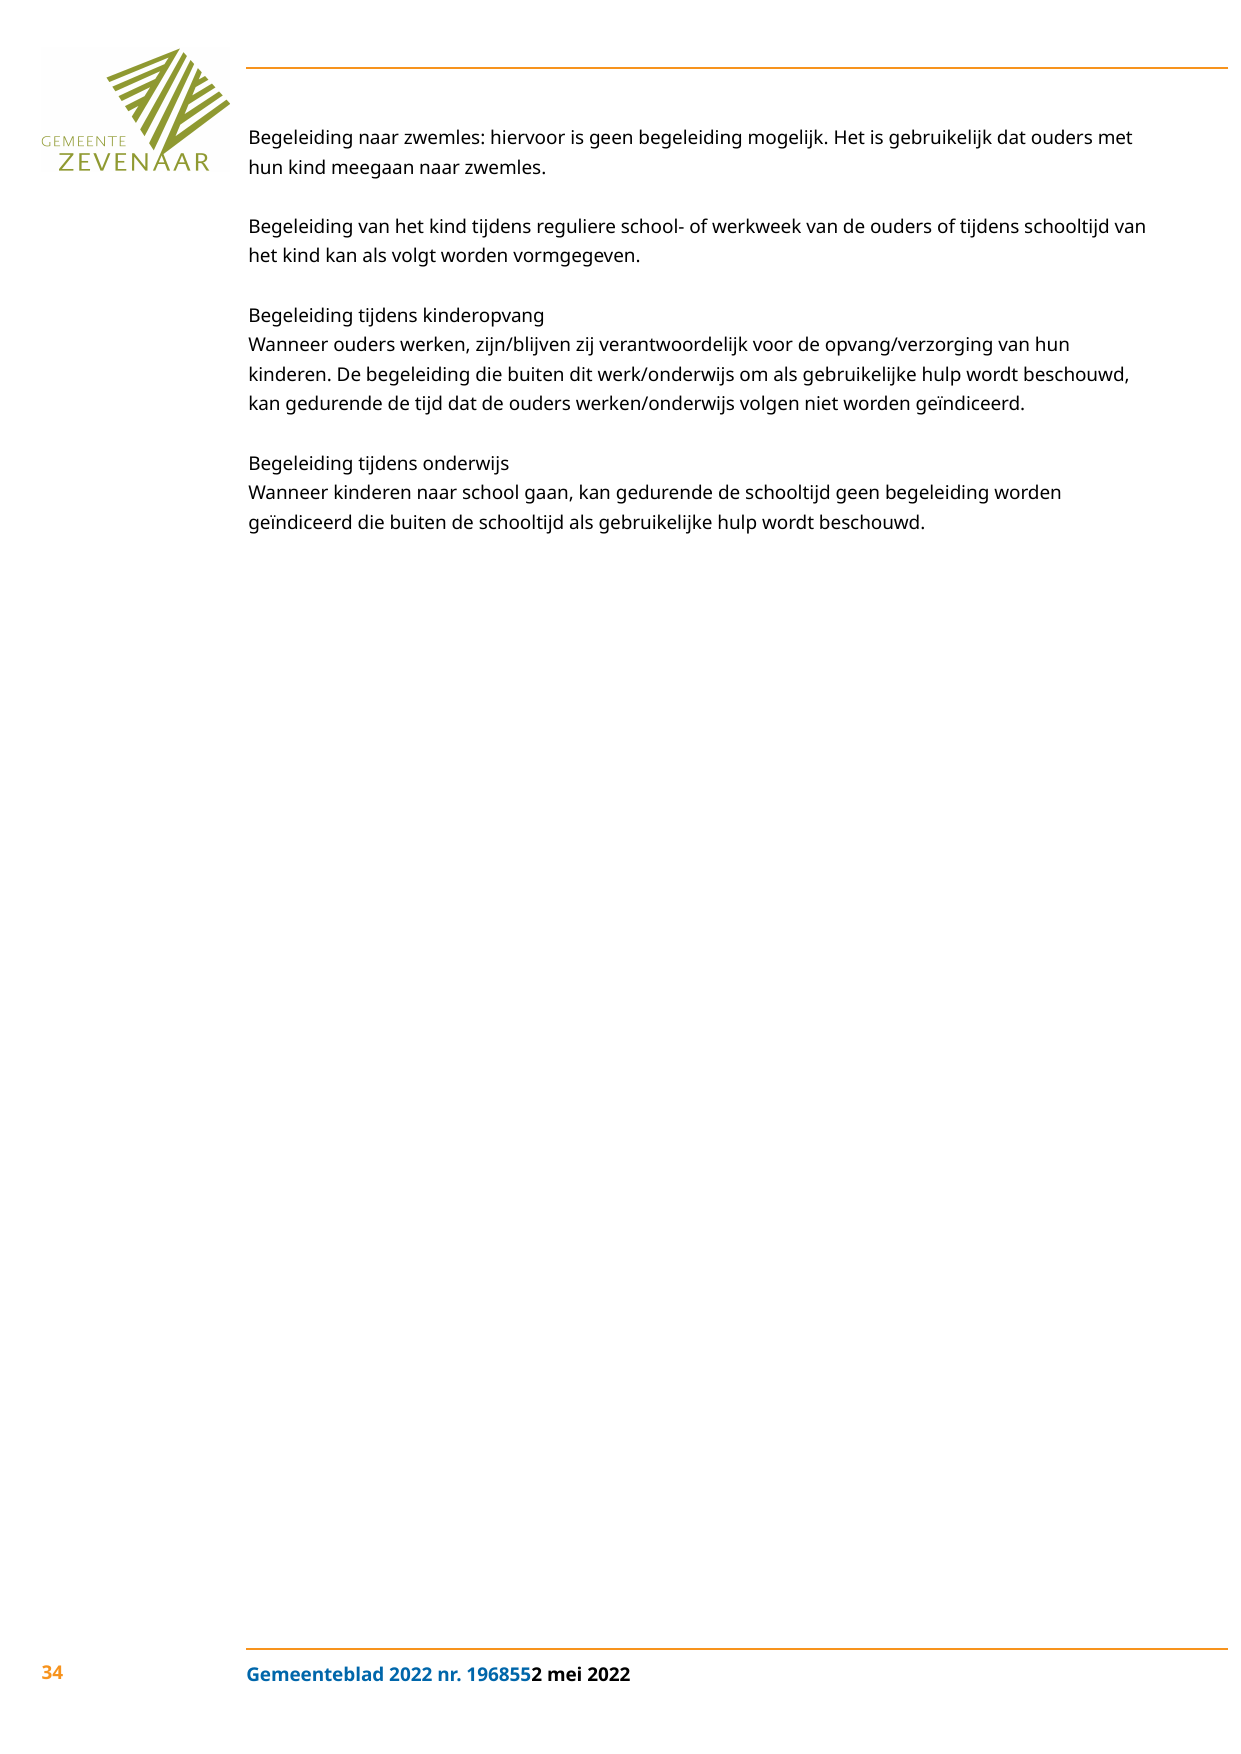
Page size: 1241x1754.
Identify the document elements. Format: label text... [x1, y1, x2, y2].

picture [41, 47, 231, 172]
text Begeleiding tijdens onderwijs [248, 450, 1152, 476]
text Begeleiding van het kind tijdens reguliere school- of werkweek van de ouders of tijdens schooltijd van het kind kan als volgt worden vormgegeven. [248, 213, 1152, 268]
text Begeleiding naar zwemles: hiervoor is geen begeleiding mogelijk. Het is gebruikelijk dat ouders met hun kind meegaan naar zwemles. [248, 124, 1152, 180]
text Wanneer kinderen naar school gaan, kan gedurende de schooltijd geen begeleiding worden geïndiceerd die buiten de schooltijd als gebruikelijke hulp wordt beschouwd. [248, 479, 1152, 535]
text Wanneer ouders werken, zijn/blijven zij verantwoordelijk voor de opvang/verzorging van hun kinderen. De begeleiding die buiten dit werk/onderwijs om als gebruikelijke hulp wordt beschouwd, kan gedurende de tijd dat de ouders werken/onderwijs volgen niet worden geïndiceerd. [248, 331, 1152, 416]
text Begeleiding tijdens kinderopvang [248, 302, 1152, 328]
